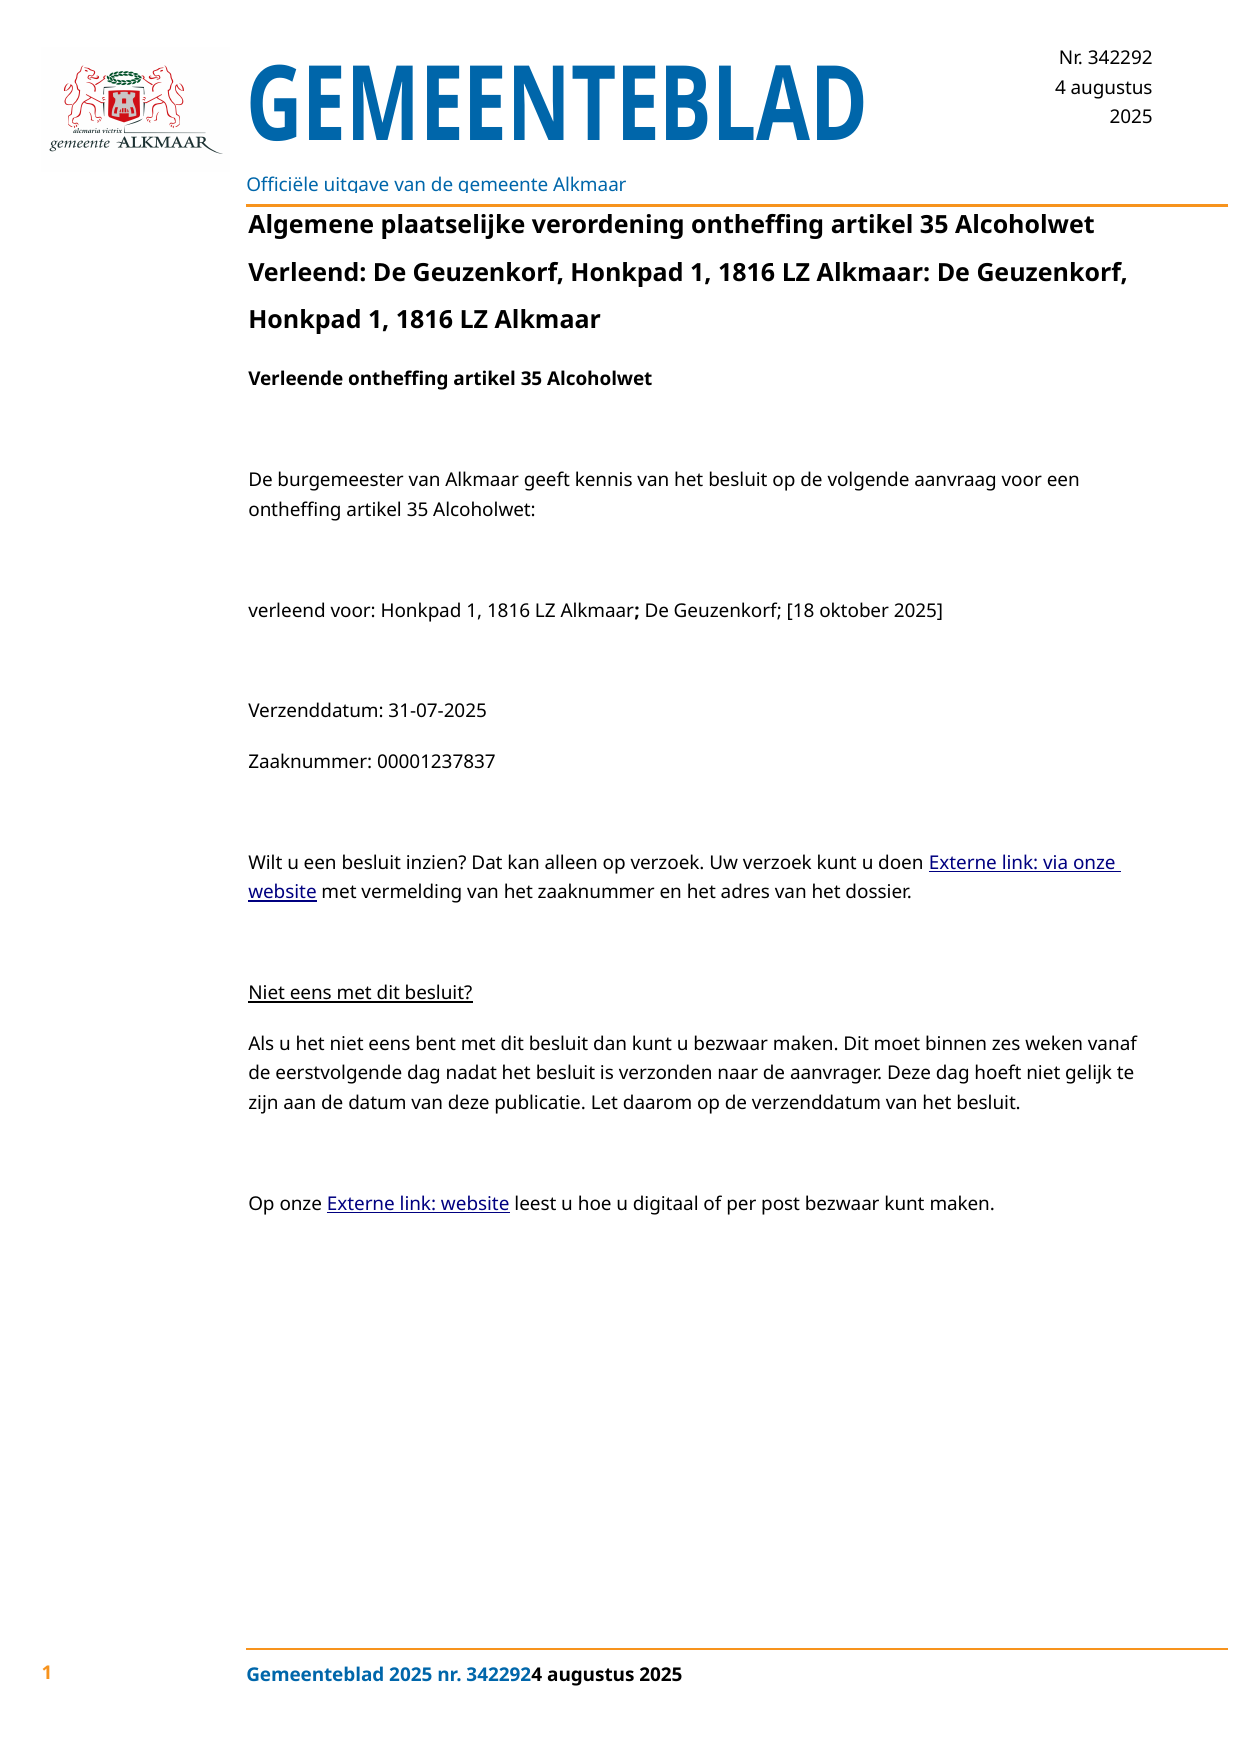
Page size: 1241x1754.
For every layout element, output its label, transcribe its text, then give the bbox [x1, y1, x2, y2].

text verleend voor: Honkpad 1, 1816 LZ Alkmaar; De Geuzenkorf; [18 oktober 2025] [248, 597, 1152, 622]
text Niet eens met dit besluit? [248, 979, 1152, 1005]
text Algemene plaatselijke verordening ontheffing artikel 35 Alcoholwet Verleend: De Geuzenkorf, Honkpad 1, 1816 LZ Alkmaar: De Geuzenkorf, Honkpad 1, 1816 LZ Alkmaar [248, 207, 1152, 336]
text Wilt u een besluit inzien? Dat kan alleen op verzoek. Uw verzoek kunt u doen Externe link: via onze website met vermelding van het zaaknummer en het adres van het dossier. [248, 849, 1152, 904]
text Verzenddatum: 31-07-2025 [248, 698, 1152, 723]
text Zaaknummer: 00001237837 [248, 748, 1152, 774]
text Verleende ontheffing artikel 35 Alcoholwet [248, 366, 1152, 391]
picture [41, 47, 231, 172]
text Op onze Externe link: website leest u hoe u digitaal of per post bezwaar kunt maken. [248, 1190, 1152, 1215]
text Als u het niet eens bent met dit besluit dan kunt u bezwaar maken. Dit moet binnen zes weken vanaf de eerstvolgende dag nadat het besluit is verzonden naar de aanvrager. Deze dag hoeft niet gelijk te zijn aan de datum van deze publicatie. Let daarom op de verzenddatum van het besluit. [248, 1030, 1152, 1114]
text De burgemeester van Alkmaar geeft kennis van het besluit op de volgende aanvraag voor een ontheffing artikel 35 Alcoholwet: [248, 466, 1152, 522]
